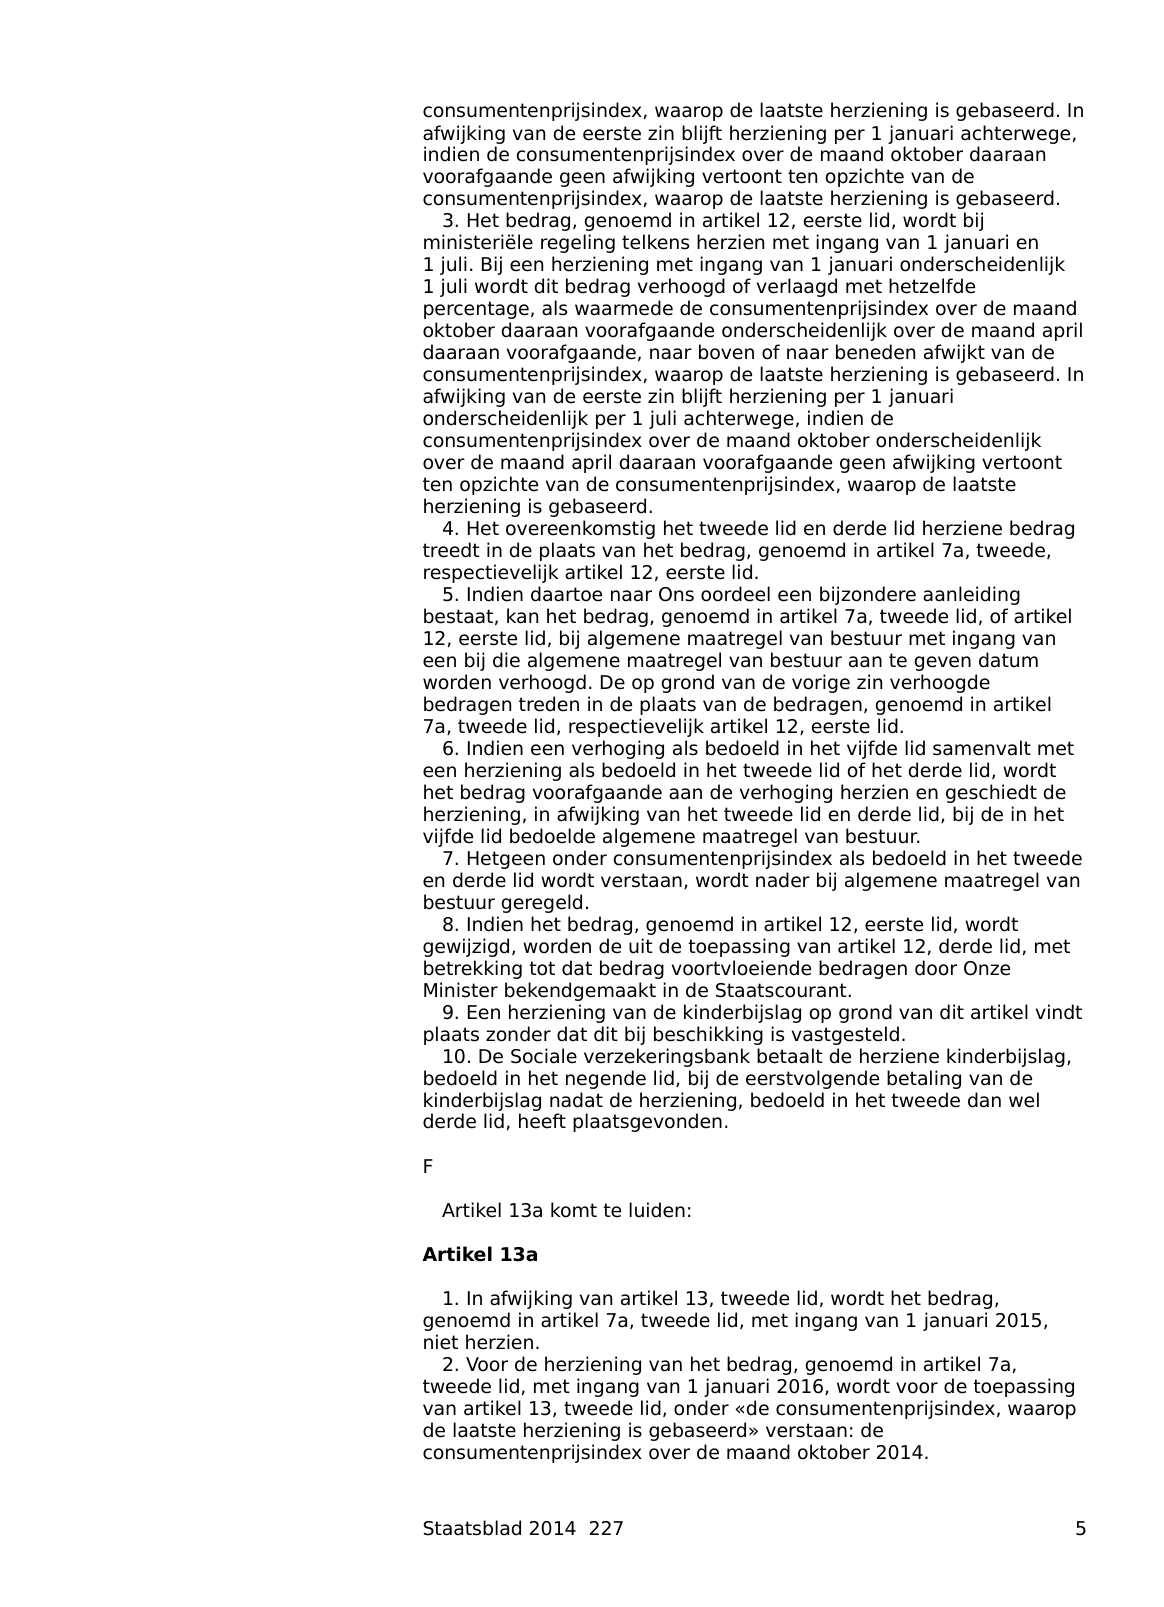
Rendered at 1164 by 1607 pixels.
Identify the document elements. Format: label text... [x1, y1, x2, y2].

text 2. Voor de herziening van het bedrag, genoemd in artikel 7a, tweede lid, met ingang van 1 januari 2016, wordt voor de toepassing van artikel 13, tweede lid, onder «de consumentenprijsindex, waarop de laatste herziening is gebaseerd» verstaan: de consumentenprijsindex over de maand oktober 2014. [422, 1354, 1087, 1464]
text 6. Indien een verhoging als bedoeld in het vijfde lid samenvalt met een herziening als bedoeld in het tweede lid of het derde lid, wordt het bedrag voorafgaande aan de verhoging herzien en geschiedt de herziening, in afwijking van het tweede lid en derde lid, bij de in het vijfde lid bedoelde algemene maatregel van bestuur. [422, 738, 1087, 848]
text F [422, 1156, 1087, 1178]
text 8. Indien het bedrag, genoemd in artikel 12, eerste lid, wordt gewijzigd, worden de uit de toepassing van artikel 12, derde lid, met betrekking tot dat bedrag voortvloeiende bedragen door Onze Minister bekendgemaakt in de Staatscourant. [422, 914, 1087, 1002]
text 3. Het bedrag, genoemd in artikel 12, eerste lid, wordt bij ministeriële regeling telkens herzien met ingang van 1 januari en 1 juli. Bij een herziening met ingang van 1 januari onderscheidenlijk 1 juli wordt dit bedrag verhoogd of verlaagd met hetzelfde percentage, als waarmede de consumentenprijsindex over de maand oktober daaraan voorafgaande onderscheidenlijk over de maand april daaraan voorafgaande, naar boven of naar beneden afwijkt van de consumentenprijsindex, waarop de laatste herziening is gebaseerd. In afwijking van de eerste zin blijft herziening per 1 januari onderscheidenlijk per 1 juli achterwege, indien de consumentenprijsindex over de maand oktober onderscheidenlijk over de maand april daaraan voorafgaande geen afwijking vertoont ten opzichte van de consumentenprijsindex, waarop de laatste herziening is gebaseerd. [422, 210, 1087, 518]
text 5. Indien daartoe naar Ons oordeel een bijzondere aanleiding bestaat, kan het bedrag, genoemd in artikel 7a, tweede lid, of artikel 12, eerste lid, bij algemene maatregel van bestuur met ingang van een bij die algemene maatregel van bestuur aan te geven datum worden verhoogd. De op grond van de vorige zin verhoogde bedragen treden in de plaats van de bedragen, genoemd in artikel 7a, tweede lid, respectievelijk artikel 12, eerste lid. [422, 584, 1087, 738]
text 1. In afwijking van artikel 13, tweede lid, wordt het bedrag, genoemd in artikel 7a, tweede lid, met ingang van 1 januari 2015, niet herzien. [422, 1288, 1087, 1354]
subtitle Artikel 13a [422, 1244, 1087, 1266]
text 10. De Sociale verzekeringsbank betaalt de herziene kinderbijslag, bedoeld in het negende lid, bij de eerstvolgende betaling van de kinderbijslag nadat de herziening, bedoeld in het tweede dan wel derde lid, heeft plaatsgevonden. [422, 1046, 1087, 1133]
text Artikel 13a komt te luiden: [422, 1200, 1087, 1222]
text 9. Een herziening van de kinderbijslag op grond van dit artikel vindt plaats zonder dat dit bij beschikking is vastgesteld. [422, 1002, 1087, 1046]
text consumentenprijsindex, waarop de laatste herziening is gebaseerd. In afwijking van de eerste zin blijft herziening per 1 januari achterwege, indien de consumentenprijsindex over de maand oktober daaraan voorafgaande geen afwijking vertoont ten opzichte van de consumentenprijsindex, waarop de laatste herziening is gebaseerd. [422, 100, 1087, 210]
text 4. Het overeenkomstig het tweede lid en derde lid herziene bedrag treedt in de plaats van het bedrag, genoemd in artikel 7a, tweede, respectievelijk artikel 12, eerste lid. [422, 518, 1087, 584]
text 7. Hetgeen onder consumentenprijsindex als bedoeld in het tweede en derde lid wordt verstaan, wordt nader bij algemene maatregel van bestuur geregeld. [422, 848, 1087, 914]
